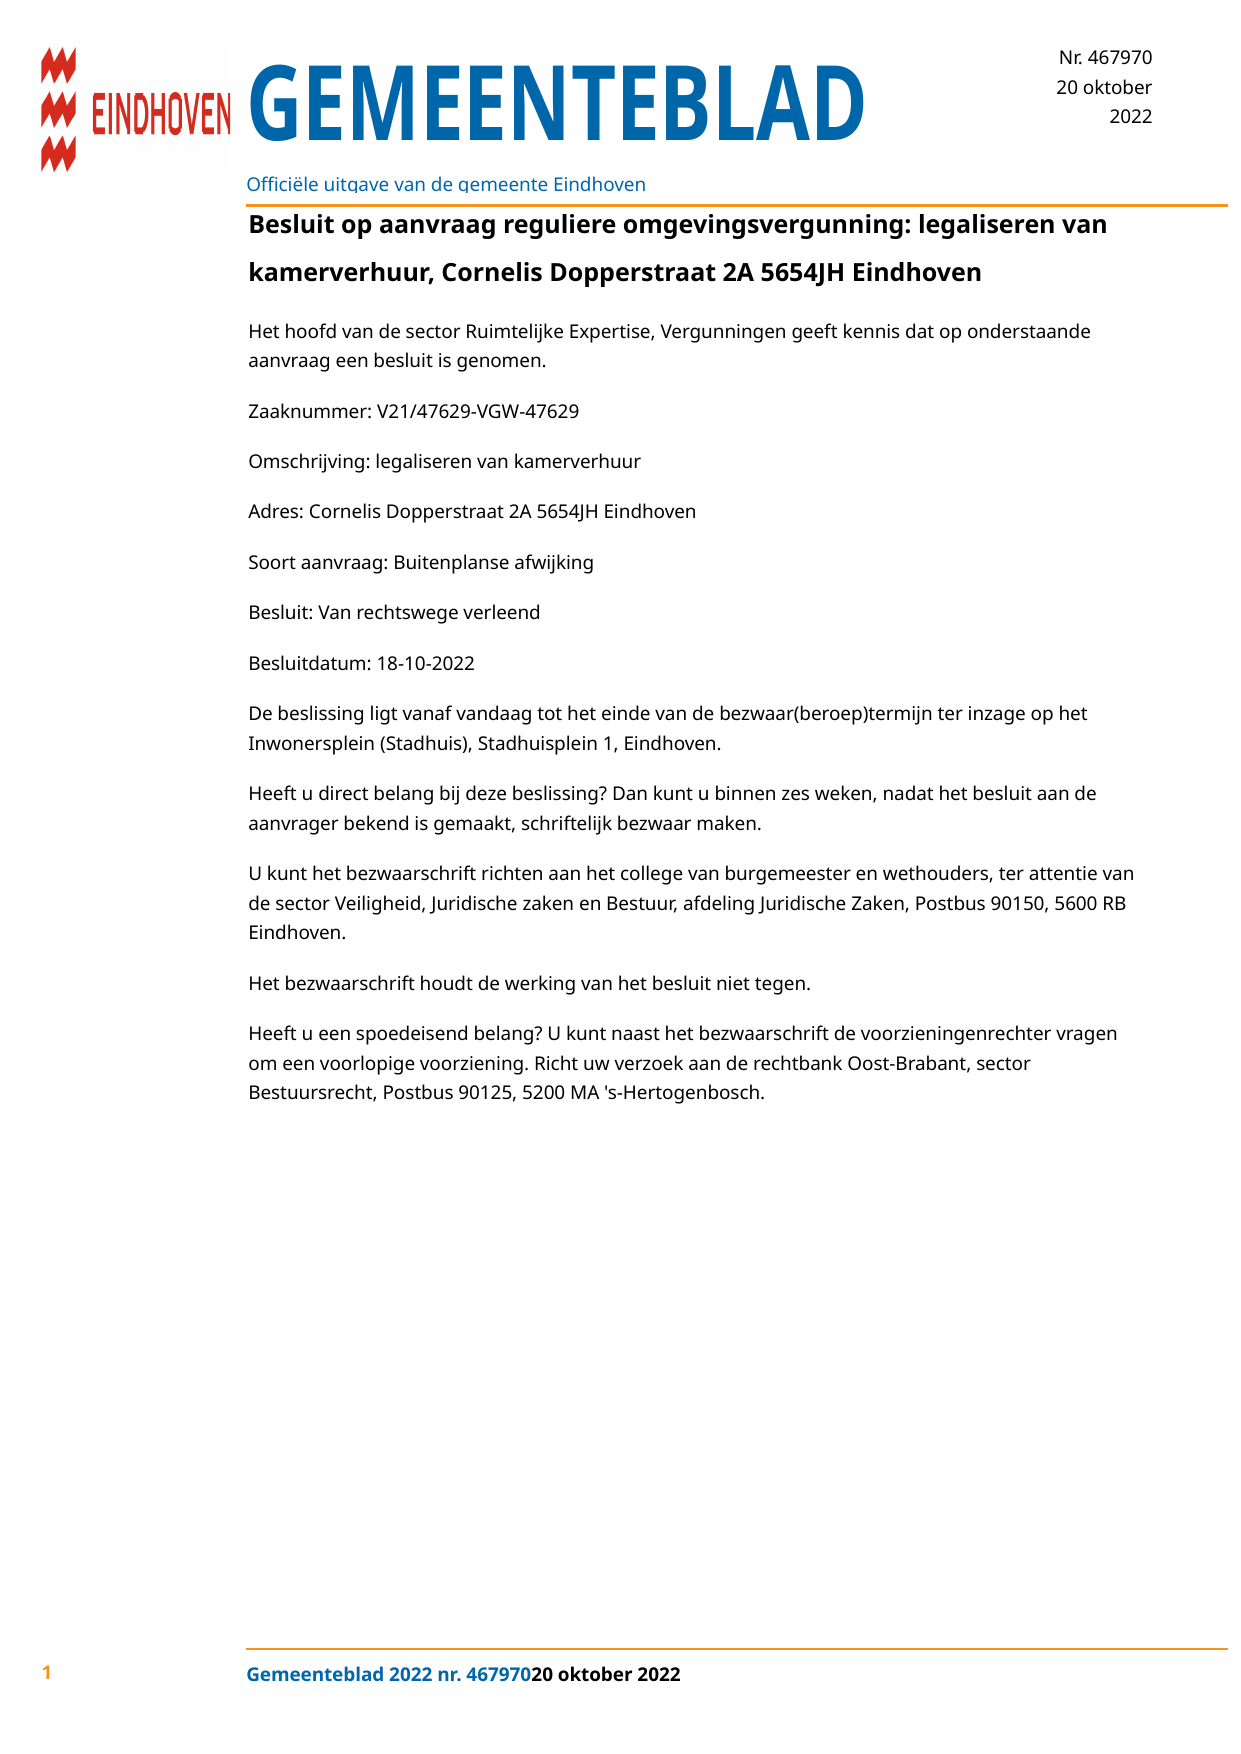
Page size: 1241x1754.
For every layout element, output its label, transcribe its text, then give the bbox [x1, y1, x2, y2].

text Adres: Cornelis Dopperstraat 2A 5654JH Eindhoven [248, 499, 1152, 524]
text Het bezwaarschrift houdt de werking van het besluit niet tegen. [248, 970, 1152, 996]
text Besluit: Van rechtswege verleend [248, 599, 1152, 625]
picture [41, 47, 231, 172]
text Heeft u direct belang bij deze beslissing? Dan kunt u binnen zes weken, nadat het besluit aan de aanvrager bekend is gemaakt, schriftelijk bezwaar maken. [248, 780, 1152, 836]
text Besluit op aanvraag reguliere omgevingsvergunning: legaliseren van kamerverhuur, Cornelis Dopperstraat 2A 5654JH Eindhoven [248, 207, 1152, 288]
text Soort aanvraag: Buitenplanse afwijking [248, 549, 1152, 575]
text Zaaknummer: V21/47629-VGW-47629 [248, 398, 1152, 424]
text U kunt het bezwaarschrift richten aan het college van burgemeester en wethouders, ter attentie van de sector Veiligheid, Juridische zaken en Bestuur, afdeling Juridische Zaken, Postbus 90150, 5600 RB Eindhoven. [248, 860, 1152, 945]
text Besluitdatum: 18-10-2022 [248, 650, 1152, 676]
text Het hoofd van de sector Ruimtelijke Expertise, Vergunningen geeft kennis dat op onderstaande aanvraag een besluit is genomen. [248, 318, 1152, 373]
text De beslissing ligt vanaf vandaag tot het einde van de bezwaar(beroep)termijn ter inzage op het Inwonersplein (Stadhuis), Stadhuisplein 1, Eindhoven. [248, 700, 1152, 756]
text Heeft u een spoedeisend belang? U kunt naast het bezwaarschrift de voorzieningenrechter vragen om een voorlopige voorziening. Richt uw verzoek aan de rechtbank Oost-Brabant, sector Bestuursrecht, Postbus 90125, 5200 MA 's-Hertogenbosch. [248, 1020, 1152, 1105]
text Omschrijving: legaliseren van kamerverhuur [248, 448, 1152, 474]
